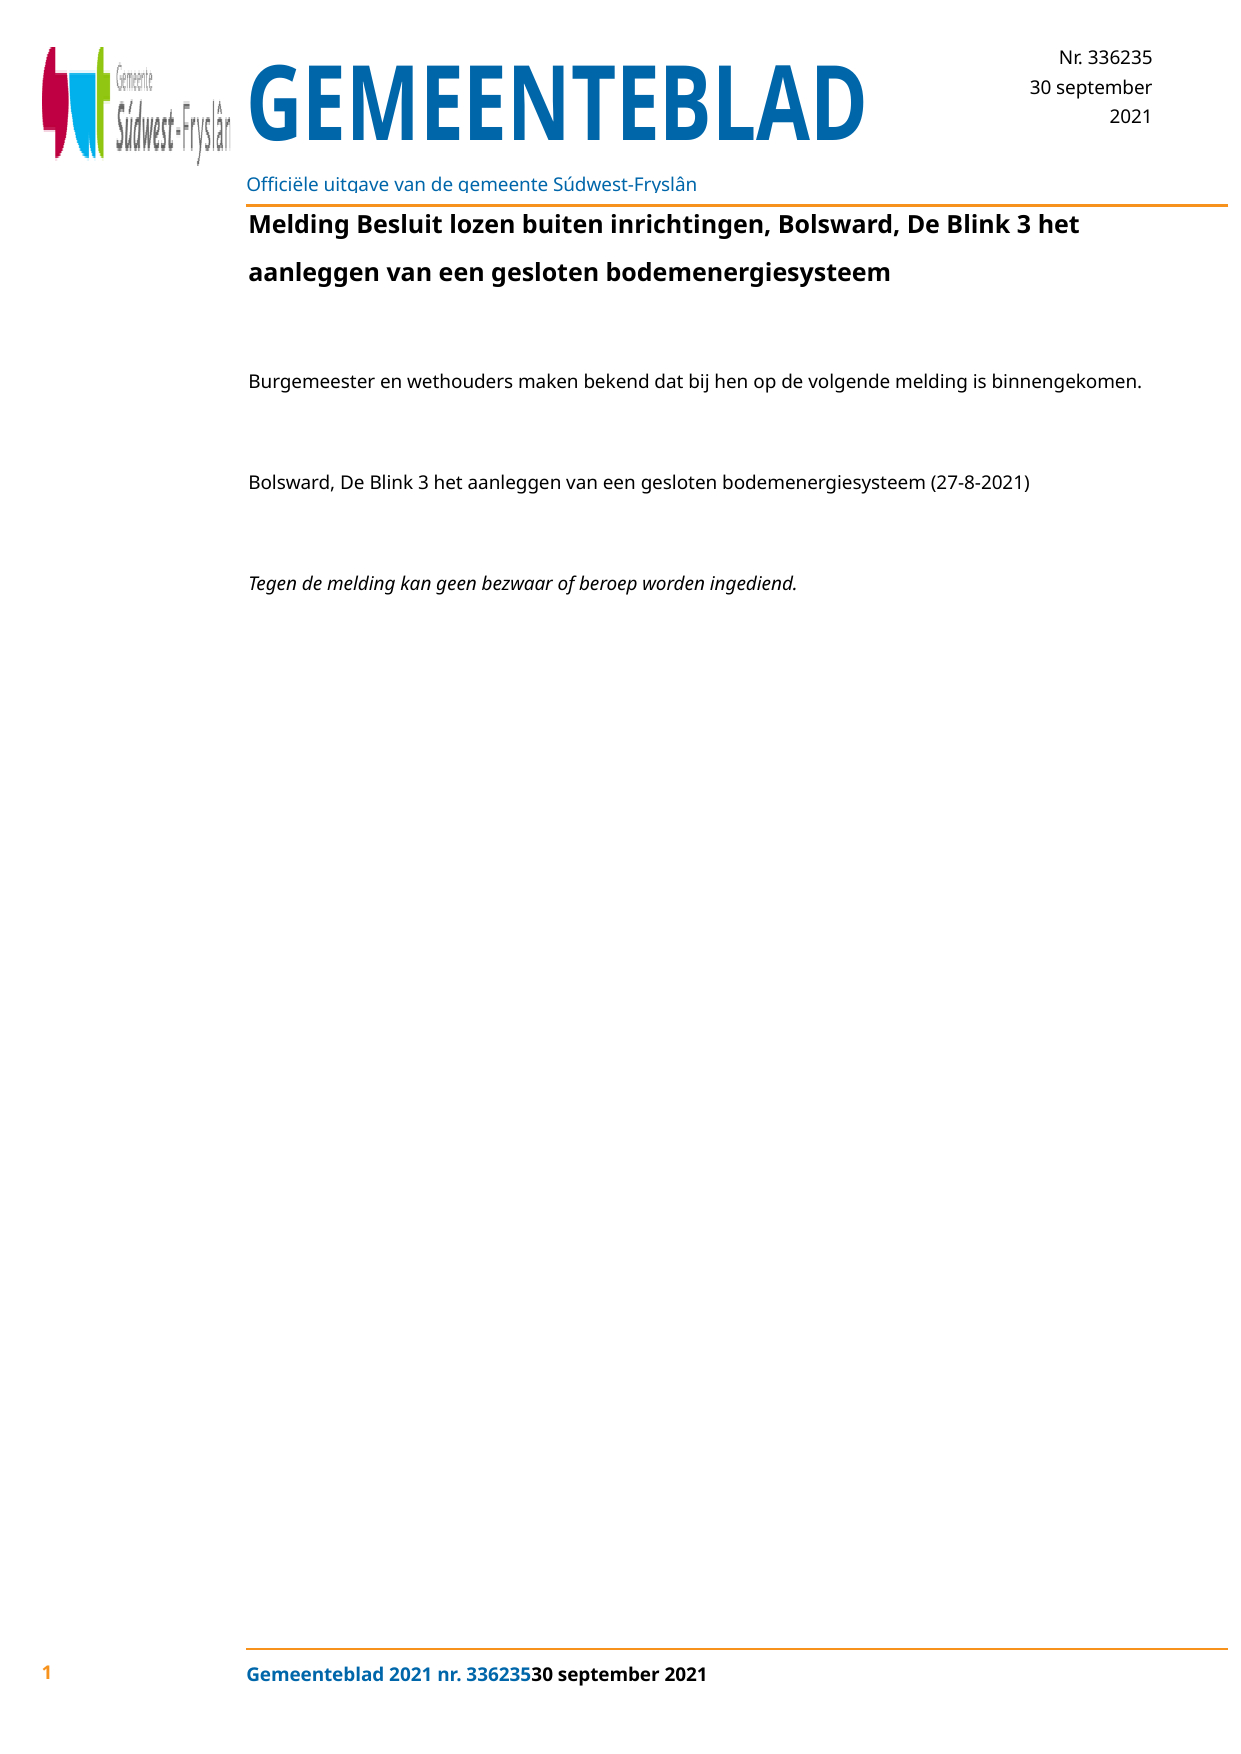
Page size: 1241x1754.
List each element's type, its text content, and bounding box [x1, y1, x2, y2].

picture [41, 47, 231, 172]
text Burgemeester en wethouders maken bekend dat bij hen op de volgende melding is binnengekomen. [248, 368, 1152, 394]
text Tegen de melding kan geen bezwaar of beroep worden ingediend. [248, 570, 1152, 596]
text Melding Besluit lozen buiten inrichtingen, Bolsward, De Blink 3 het aanleggen van een gesloten bodemenergiesysteem [248, 207, 1152, 288]
text Bolsward, De Blink 3 het aanleggen van een gesloten bodemenergiesysteem (27-8-2021) [248, 469, 1152, 495]
